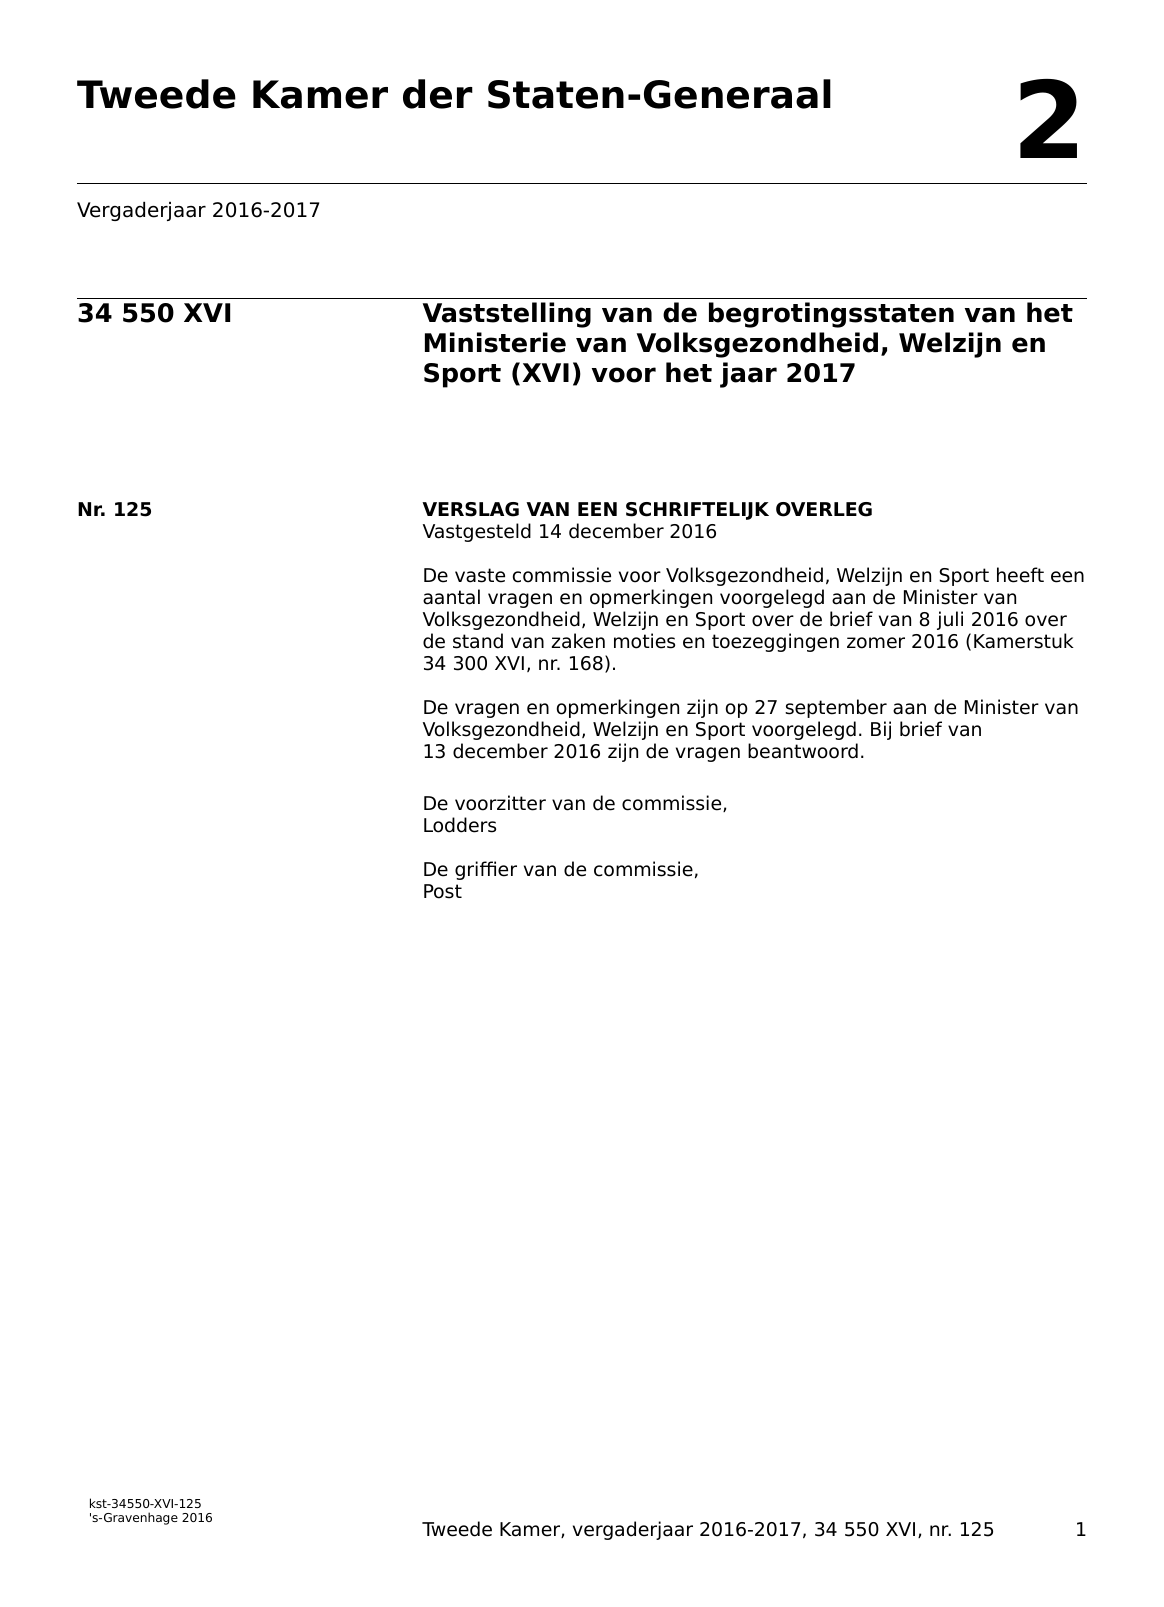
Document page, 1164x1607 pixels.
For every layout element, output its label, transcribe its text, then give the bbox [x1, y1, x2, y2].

text 's-Gravenhage 2016 [88, 1511, 323, 1525]
subtitle 34 550 XVI Vaststelling van de begrotingsstaten van het Ministerie van Volksgezondheid, Welzijn en Sport (XVI) voor het jaar 2017 [77, 299, 1087, 388]
table_cell Vergaderjaar 2016-2017 [77, 184, 1087, 298]
text De griffier van de commissie, Post [422, 859, 1087, 903]
text De vaste commissie voor Volksgezondheid, Welzijn en Sport heeft een aantal vragen en opmerkingen voorgelegd aan de Minister van Volksgezondheid, Welzijn en Sport over de brief van 8 juli 2016 over de stand van zaken moties en toezeggingen zomer 2016 (Kamerstuk 34 300 XVI, nr. 168). [422, 565, 1087, 675]
subtitle Nr. 125 VERSLAG VAN EEN SCHRIFTELIJK OVERLEG [77, 499, 1087, 521]
text De vragen en opmerkingen zijn op 27 september aan de Minister van Volksgezondheid, Welzijn en Sport voorgelegd. Bij brief van 13 december 2016 zijn de vragen beantwoord. [422, 697, 1087, 763]
table_header Tweede Kamer der Staten-Generaal [77, 59, 886, 183]
text Vastgesteld 14 december 2016 [422, 521, 1087, 543]
text kst-34550-XVI-125 [88, 1497, 323, 1511]
table_header 2 [886, 59, 1087, 183]
text De voorzitter van de commissie, Lodders [422, 793, 1087, 837]
